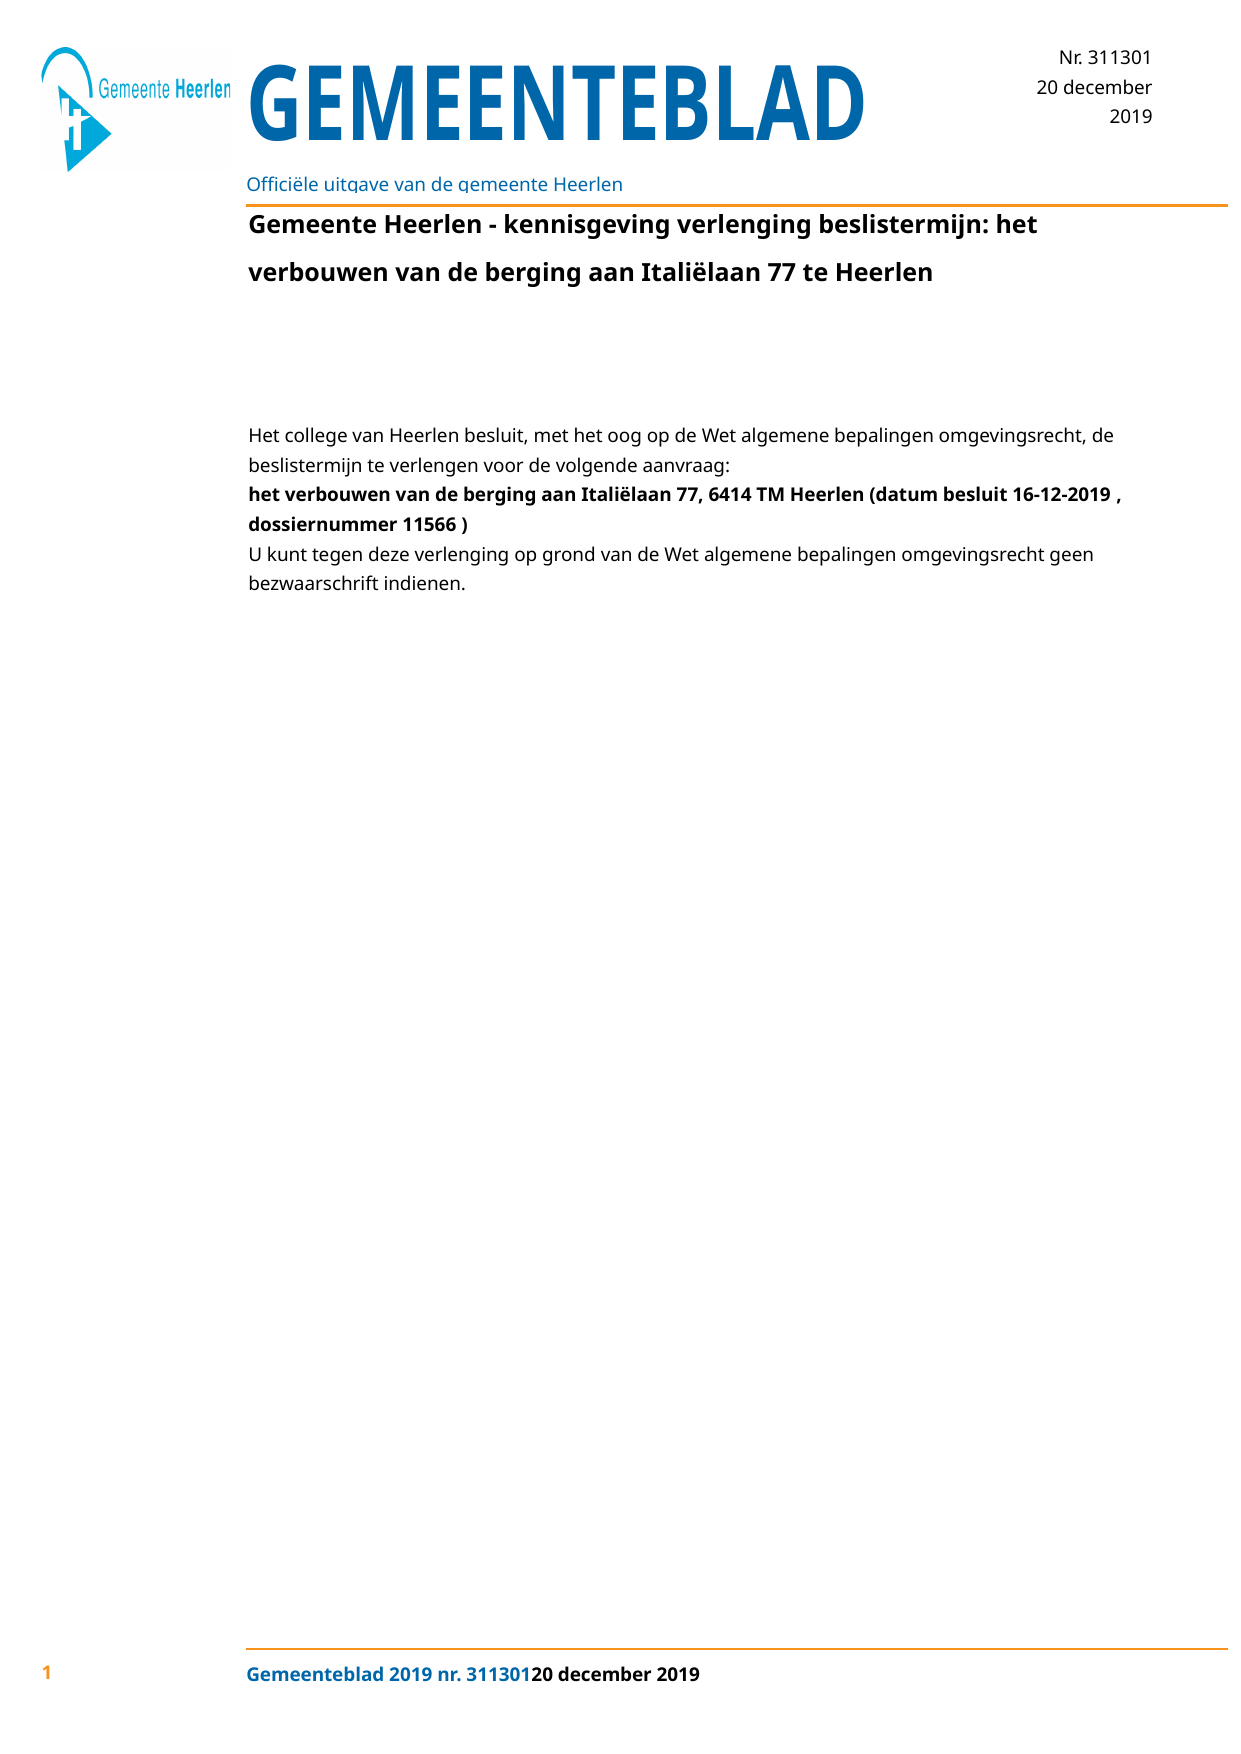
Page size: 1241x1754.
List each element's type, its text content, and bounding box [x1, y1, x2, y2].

text het verbouwen van de berging aan Italiëlaan 77, 6414 TM Heerlen (datum besluit 16-12-2019 , dossiernummer 11566 ) [248, 482, 1152, 537]
text Gemeente Heerlen - kennisgeving verlenging beslistermijn: het verbouwen van de berging aan Italiëlaan 77 te Heerlen [248, 207, 1152, 288]
picture [41, 47, 231, 172]
text U kunt tegen deze verlenging op grond van de Wet algemene bepalingen omgevingsrecht geen bezwaarschrift indienen. [248, 541, 1152, 596]
text Het college van Heerlen besluit, met het oog op de Wet algemene bepalingen omgevingsrecht, de beslistermijn te verlengen voor de volgende aanvraag: [248, 422, 1152, 478]
picture [41, 47, 59, 70]
